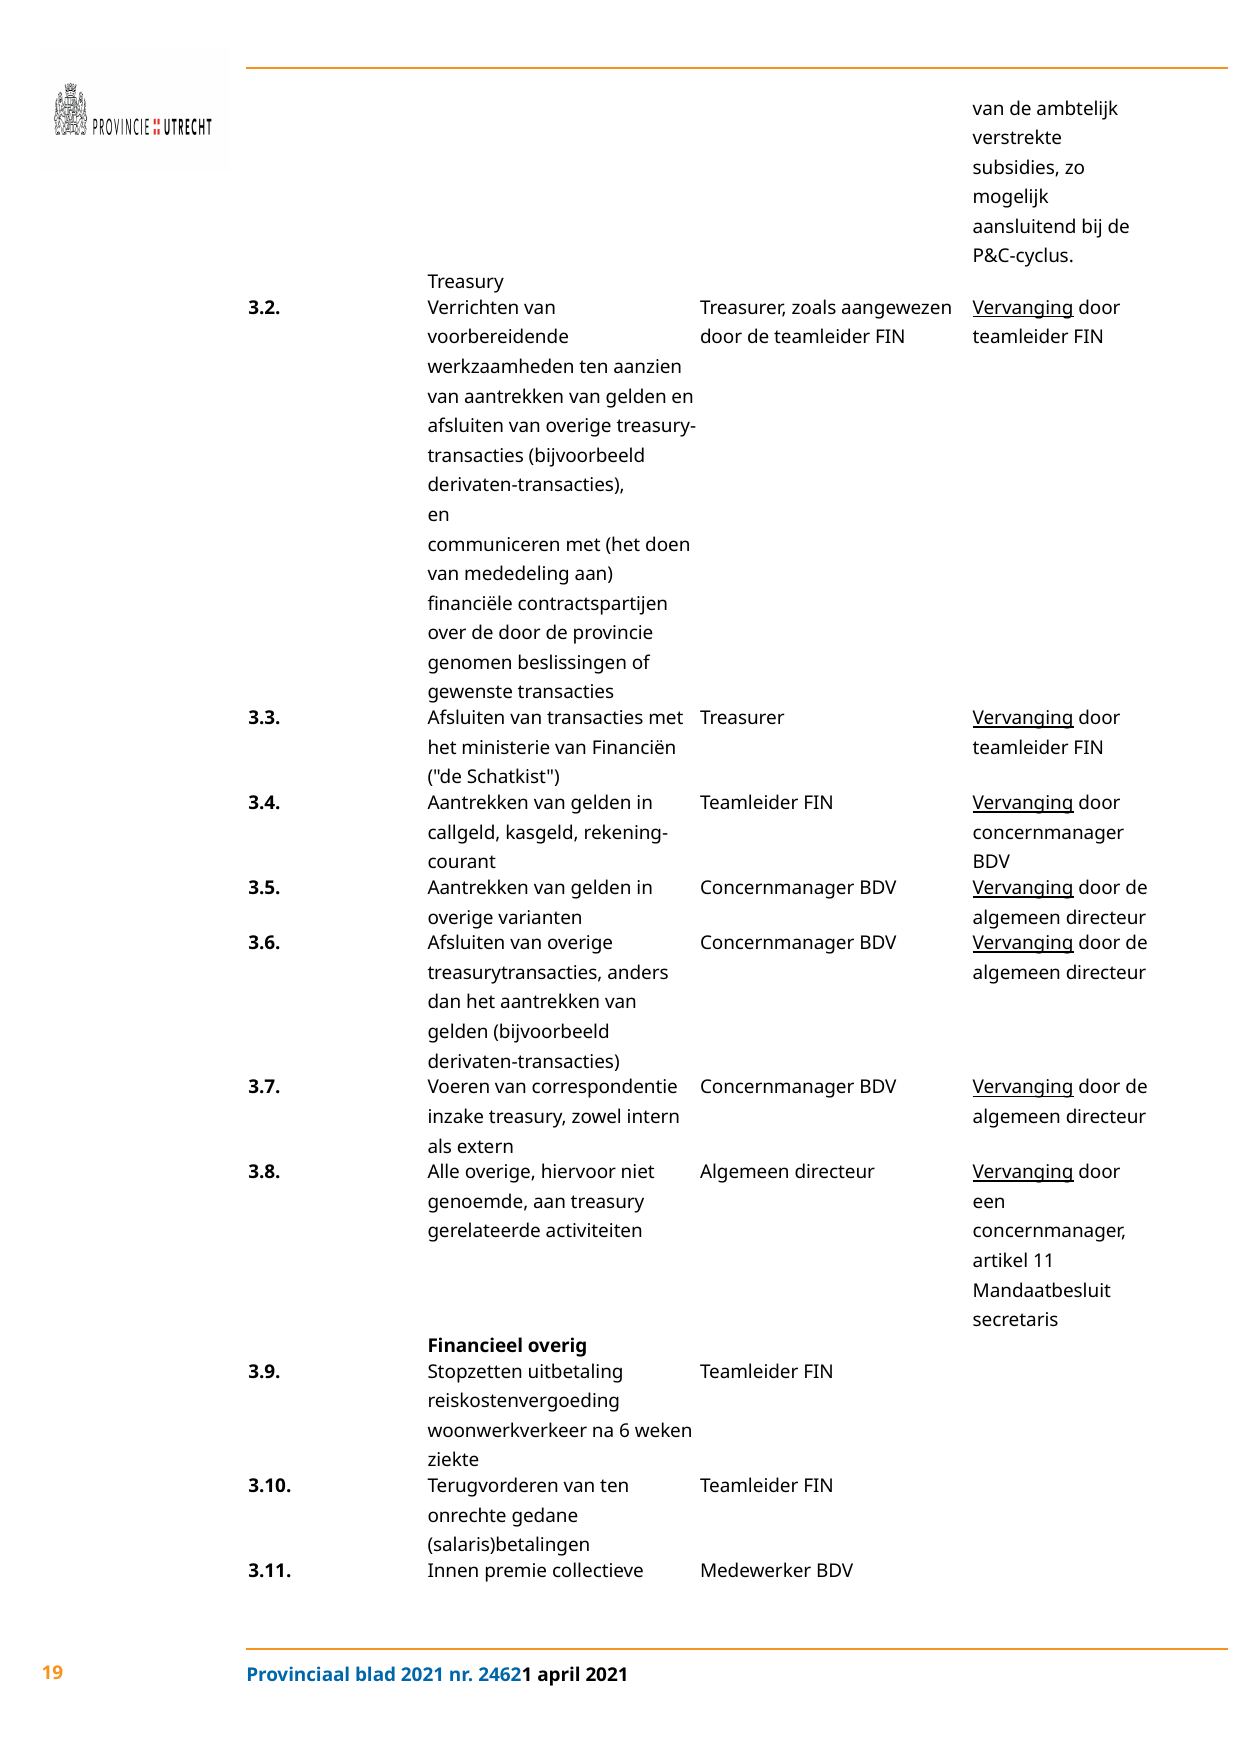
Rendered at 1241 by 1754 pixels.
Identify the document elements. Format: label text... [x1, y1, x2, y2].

table_cell [248, 269, 427, 294]
table_cell [973, 1332, 1152, 1358]
table_cell 3.7. [248, 1074, 427, 1158]
table_cell Algemeen directeur [700, 1159, 972, 1332]
table_cell Financieel overig [427, 1332, 700, 1358]
table_cell Teamleider FIN [700, 1473, 972, 1557]
table_cell [973, 1473, 1152, 1557]
table_cell 3.11. [248, 1557, 427, 1583]
table_cell [248, 95, 427, 268]
table_cell [700, 269, 972, 294]
table_cell Vervanging door de algemeen directeur [973, 874, 1152, 929]
table_cell Concernmanager BDV [700, 1074, 972, 1158]
table_cell Vervanging door een concernmanager, artikel 11 Mandaatbesluit secretaris [973, 1159, 1152, 1332]
table_cell Afsluiten van transacties met het ministerie van Financiën ("de Schatkist") [427, 705, 700, 789]
table_cell Vervanging door de algemeen directeur [973, 1074, 1152, 1158]
table_cell [427, 95, 700, 268]
table_cell Treasurer, zoals aangewezen door de teamleider FIN [700, 294, 972, 704]
table_cell 3.4. [248, 789, 427, 874]
table_cell Vervanging door concernmanager BDV [973, 789, 1152, 874]
table_cell Teamleider FIN [700, 789, 972, 874]
picture [41, 47, 231, 172]
table_cell [700, 1332, 972, 1358]
table_cell Vervanging door teamleider FIN [973, 294, 1152, 704]
table_cell Voeren van correspondentie inzake treasury, zowel intern als extern [427, 1074, 700, 1158]
table_cell [973, 1557, 1152, 1583]
table_cell Medewerker BDV [700, 1557, 972, 1583]
table_cell Alle overige, hiervoor niet genoemde, aan treasury gerelateerde activiteiten [427, 1159, 700, 1332]
table_cell Verrichten van voorbereidende werkzaamheden ten aanzien van aantrekken van gelden en afsluiten van overige treasury-transacties (bijvoorbeeld derivaten-transacties), en communiceren met (het doen van mededeling aan) financiële contractspartijen over de door de provincie genomen beslissingen of gewenste transacties [427, 294, 700, 704]
table_cell Vervanging door teamleider FIN [973, 705, 1152, 789]
table_cell [700, 95, 972, 268]
table_cell Treasurer [700, 705, 972, 789]
table_cell [248, 1332, 427, 1358]
table_cell 3.10. [248, 1473, 427, 1557]
table_cell Teamleider FIN [700, 1358, 972, 1472]
table_cell [973, 1358, 1152, 1472]
table_cell 3.6. [248, 930, 427, 1074]
table_cell Aantrekken van gelden in overige varianten [427, 874, 700, 929]
table_cell 3.5. [248, 874, 427, 929]
table_cell Treasury [427, 269, 700, 294]
table_cell 3.8. [248, 1159, 427, 1332]
table_cell Concernmanager BDV [700, 930, 972, 1074]
table_cell 3.2. [248, 294, 427, 704]
table_cell Stopzetten uitbetaling reiskostenvergoeding woonwerkverkeer na 6 weken ziekte [427, 1358, 700, 1472]
table_cell Innen premie collectieve [427, 1557, 700, 1583]
table_cell Vervanging door de algemeen directeur [973, 930, 1152, 1074]
table_cell Terugvorderen van ten onrechte gedane (salaris)betalingen [427, 1473, 700, 1557]
table_cell Concernmanager BDV [700, 874, 972, 929]
table_cell van de ambtelijk verstrekte subsidies, zo mogelijk aansluitend bij de P&C-cyclus. [973, 95, 1152, 268]
table_cell Afsluiten van overige treasurytransacties, anders dan het aantrekken van gelden (bijvoorbeeld derivaten-transacties) [427, 930, 700, 1074]
table_cell Aantrekken van gelden in callgeld, kasgeld, rekening-courant [427, 789, 700, 874]
table_cell 3.9. [248, 1358, 427, 1472]
table_cell [973, 269, 1152, 294]
table_cell 3.3. [248, 705, 427, 789]
